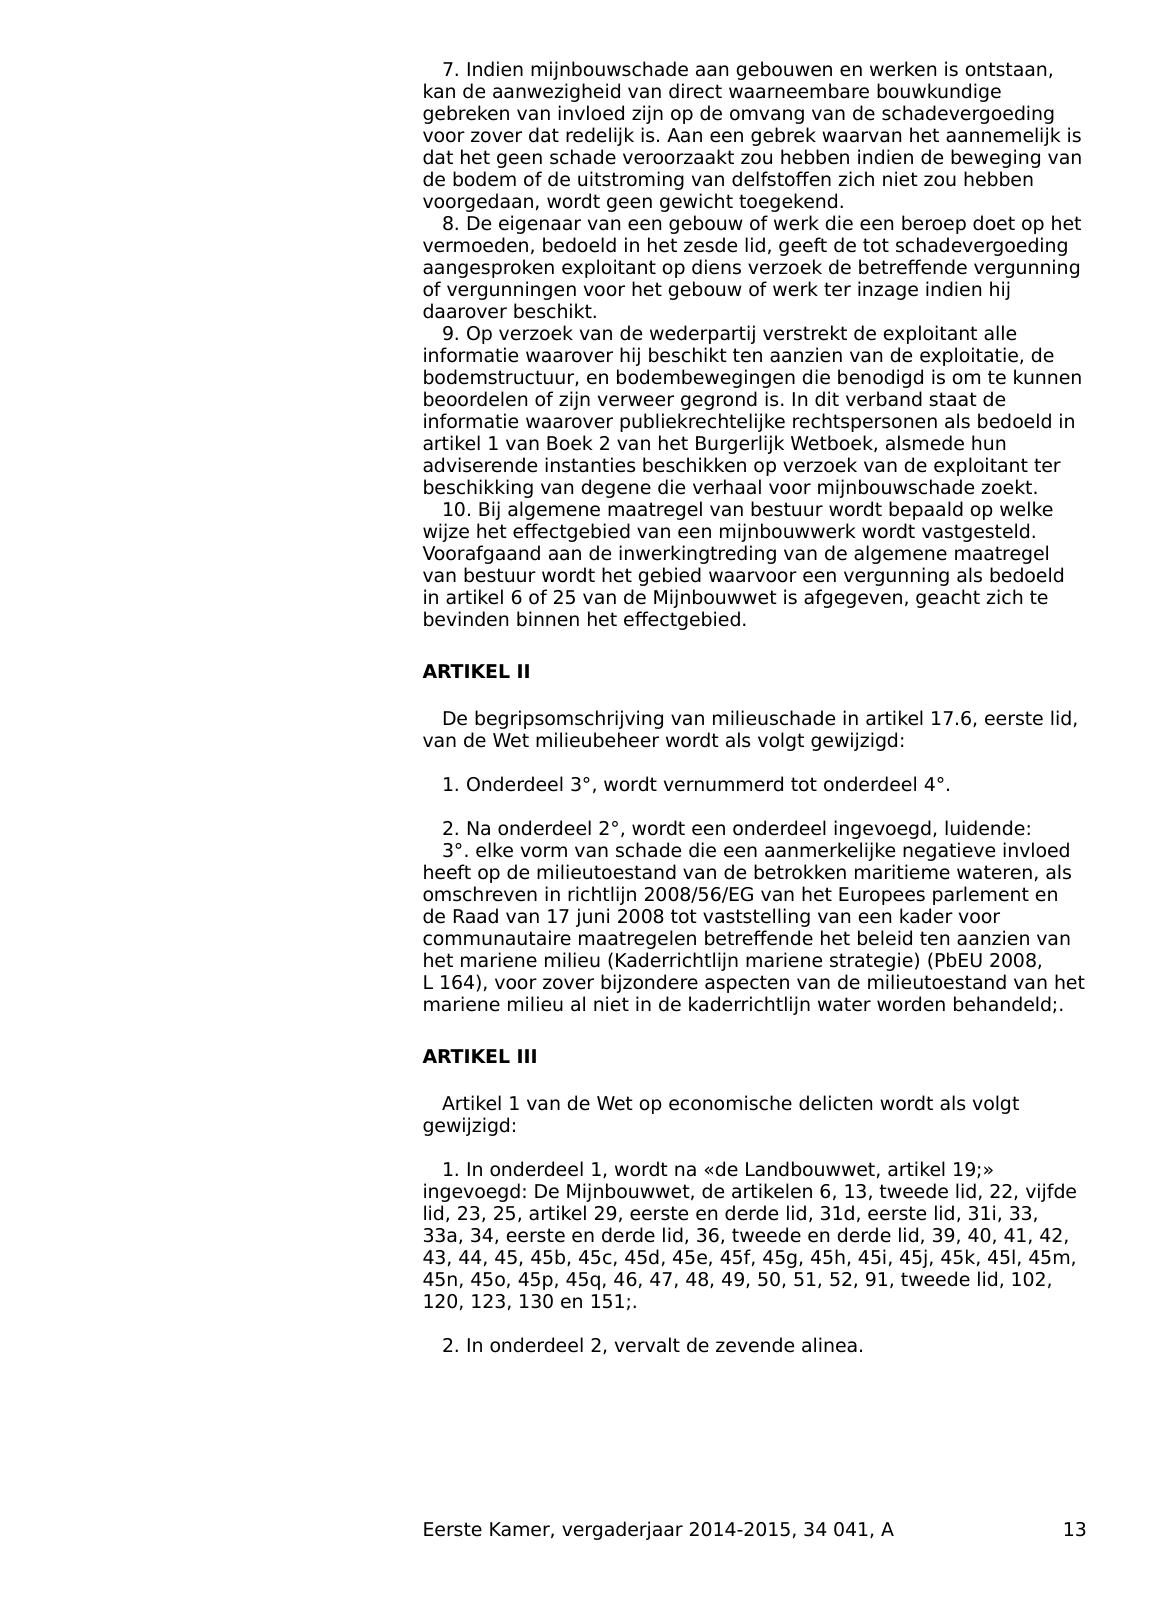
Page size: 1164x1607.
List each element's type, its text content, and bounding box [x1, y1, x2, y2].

text 10. Bij algemene maatregel van bestuur wordt bepaald op welke wijze het effectgebied van een mijnbouwwerk wordt vastgesteld. Voorafgaand aan de inwerkingtreding van de algemene maatregel van bestuur wordt het gebied waarvoor een vergunning als bedoeld in artikel 6 of 25 van de Mijnbouwwet is afgegeven, geacht zich te bevinden binnen het effectgebied. [422, 499, 1087, 631]
text 7. Indien mijnbouwschade aan gebouwen en werken is ontstaan, kan de aanwezigheid van direct waarneembare bouwkundige gebreken van invloed zijn op de omvang van de schadevergoeding voor zover dat redelijk is. Aan een gebrek waarvan het aannemelijk is dat het geen schade veroorzaakt zou hebben indien de beweging van de bodem of de uitstroming van delfstoffen zich niet zou hebben voorgedaan, wordt geen gewicht toegekend. [422, 59, 1087, 213]
text 1. Onderdeel 3°, wordt vernummerd tot onderdeel 4°. [422, 774, 1087, 796]
subtitle ARTIKEL II [422, 661, 1087, 682]
text 2. Na onderdeel 2°, wordt een onderdeel ingevoegd, luidende: [422, 818, 1087, 840]
text 9. Op verzoek van de wederpartij verstrekt de exploitant alle informatie waarover hij beschikt ten aanzien van de exploitatie, de bodemstructuur, en bodembewegingen die benodigd is om te kunnen beoordelen of zijn verweer gegrond is. In dit verband staat de informatie waarover publiekrechtelijke rechtspersonen als bedoeld in artikel 1 van Boek 2 van het Burgerlijk Wetboek, alsmede hun adviserende instanties beschikken op verzoek van de exploitant ter beschikking van degene die verhaal voor mijnbouwschade zoekt. [422, 323, 1087, 499]
text 1. In onderdeel 1, wordt na «de Landbouwwet, artikel 19;» ingevoegd: De Mijnbouwwet, de artikelen 6, 13, tweede lid, 22, vijfde lid, 23, 25, artikel 29, eerste en derde lid, 31d, eerste lid, 31i, 33, 33a, 34, eerste en derde lid, 36, tweede en derde lid, 39, 40, 41, 42, 43, 44, 45, 45b, 45c, 45d, 45e, 45f, 45g, 45h, 45i, 45j, 45k, 45l, 45m, 45n, 45o, 45p, 45q, 46, 47, 48, 49, 50, 51, 52, 91, tweede lid, 102, 120, 123, 130 en 151;. [422, 1159, 1087, 1313]
text 2. In onderdeel 2, vervalt de zevende alinea. [422, 1335, 1087, 1357]
text 3°. elke vorm van schade die een aanmerkelijke negatieve invloed heeft op de milieutoestand van de betrokken maritieme wateren, als omschreven in richtlijn 2008/56/EG van het Europees parlement en de Raad van 17 juni 2008 tot vaststelling van een kader voor communautaire maatregelen betreffende het beleid ten aanzien van het mariene milieu (Kaderrichtlijn mariene strategie) (PbEU 2008, L 164), voor zover bijzondere aspecten van de milieutoestand van het mariene milieu al niet in de kaderrichtlijn water worden behandeld;. [422, 840, 1087, 1016]
text De begripsomschrijving van milieuschade in artikel 17.6, eerste lid, van de Wet milieubeheer wordt als volgt gewijzigd: [422, 707, 1087, 751]
text Artikel 1 van de Wet op economische delicten wordt als volgt gewijzigd: [422, 1093, 1087, 1137]
text 8. De eigenaar van een gebouw of werk die een beroep doet op het vermoeden, bedoeld in het zesde lid, geeft de tot schadevergoeding aangesproken exploitant op diens verzoek de betreffende vergunning of vergunningen voor het gebouw of werk ter inzage indien hij daarover beschikt. [422, 213, 1087, 323]
subtitle ARTIKEL III [422, 1046, 1087, 1068]
